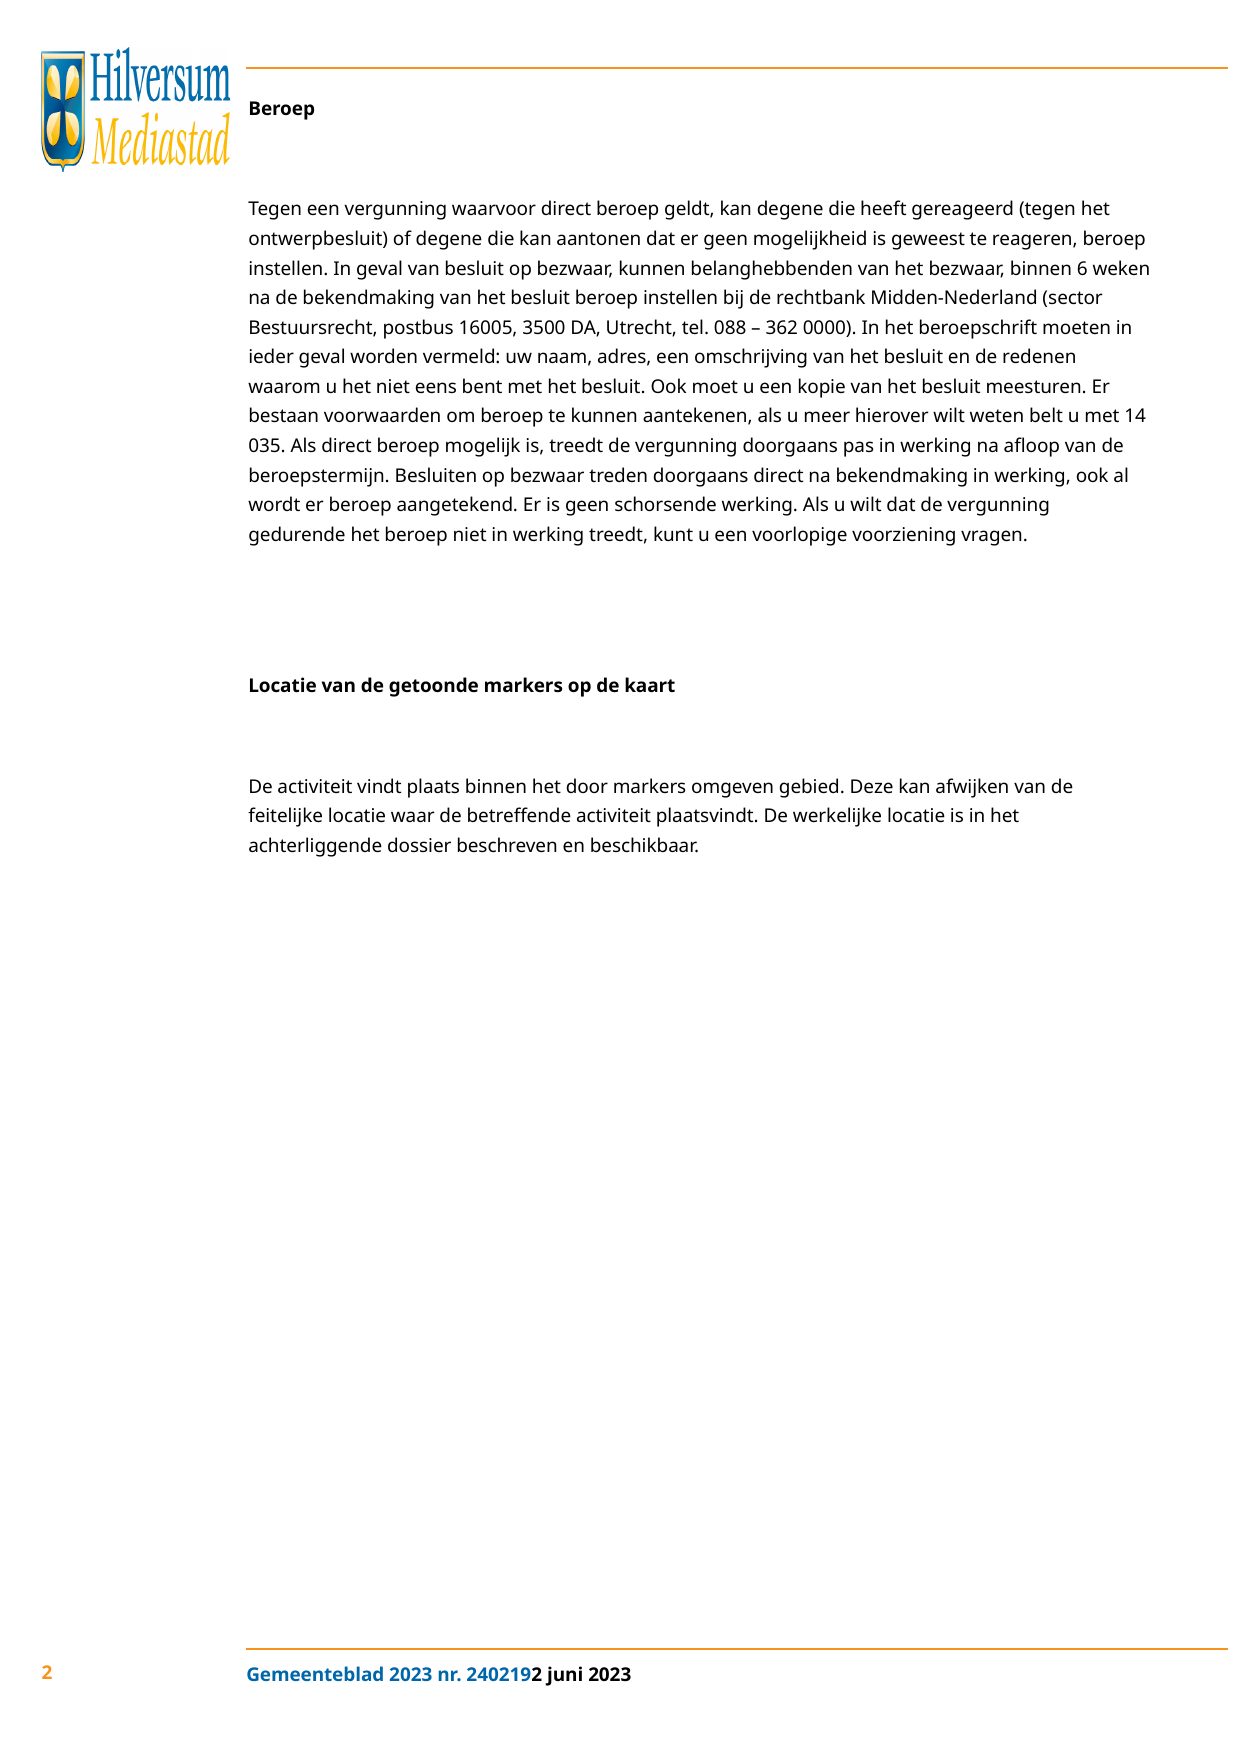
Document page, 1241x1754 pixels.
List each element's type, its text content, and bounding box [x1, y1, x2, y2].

text Locatie van de getoonde markers op de kaart [248, 672, 1152, 698]
text De activiteit vindt plaats binnen het door markers omgeven gebied. Deze kan afwijken van de feitelijke locatie waar de betreffende activiteit plaatsvindt. De werkelijke locatie is in het achterliggende dossier beschreven en beschikbaar. [248, 773, 1152, 858]
text Beroep [248, 95, 1152, 121]
picture [41, 47, 231, 172]
text Tegen een vergunning waarvoor direct beroep geldt, kan degene die heeft gereageerd (tegen het ontwerpbesluit) of degene die kan aantonen dat er geen mogelijkheid is geweest te reageren, beroep instellen. In geval van besluit op bezwaar, kunnen belanghebbenden van het bezwaar, binnen 6 weken na de bekendmaking van het besluit beroep instellen bij de rechtbank Midden-Nederland (sector Bestuursrecht, postbus 16005, 3500 DA, Utrecht, tel. 088 – 362 0000). In het beroepschrift moeten in ieder geval worden vermeld: uw naam, adres, een omschrijving van het besluit en de redenen waarom u het niet eens bent met het besluit. Ook moet u een kopie van het besluit meesturen. Er bestaan voorwaarden om beroep te kunnen aantekenen, als u meer hierover wilt weten belt u met 14 035. Als direct beroep mogelijk is, treedt de vergunning doorgaans pas in werking na afloop van de beroepstermijn. Besluiten op bezwaar treden doorgaans direct na bekendmaking in werking, ook al wordt er beroep aangetekend. Er is geen schorsende werking. Als u wilt dat de vergunning gedurende het beroep niet in werking treedt, kunt u een voorlopige voorziening vragen. [248, 196, 1152, 547]
